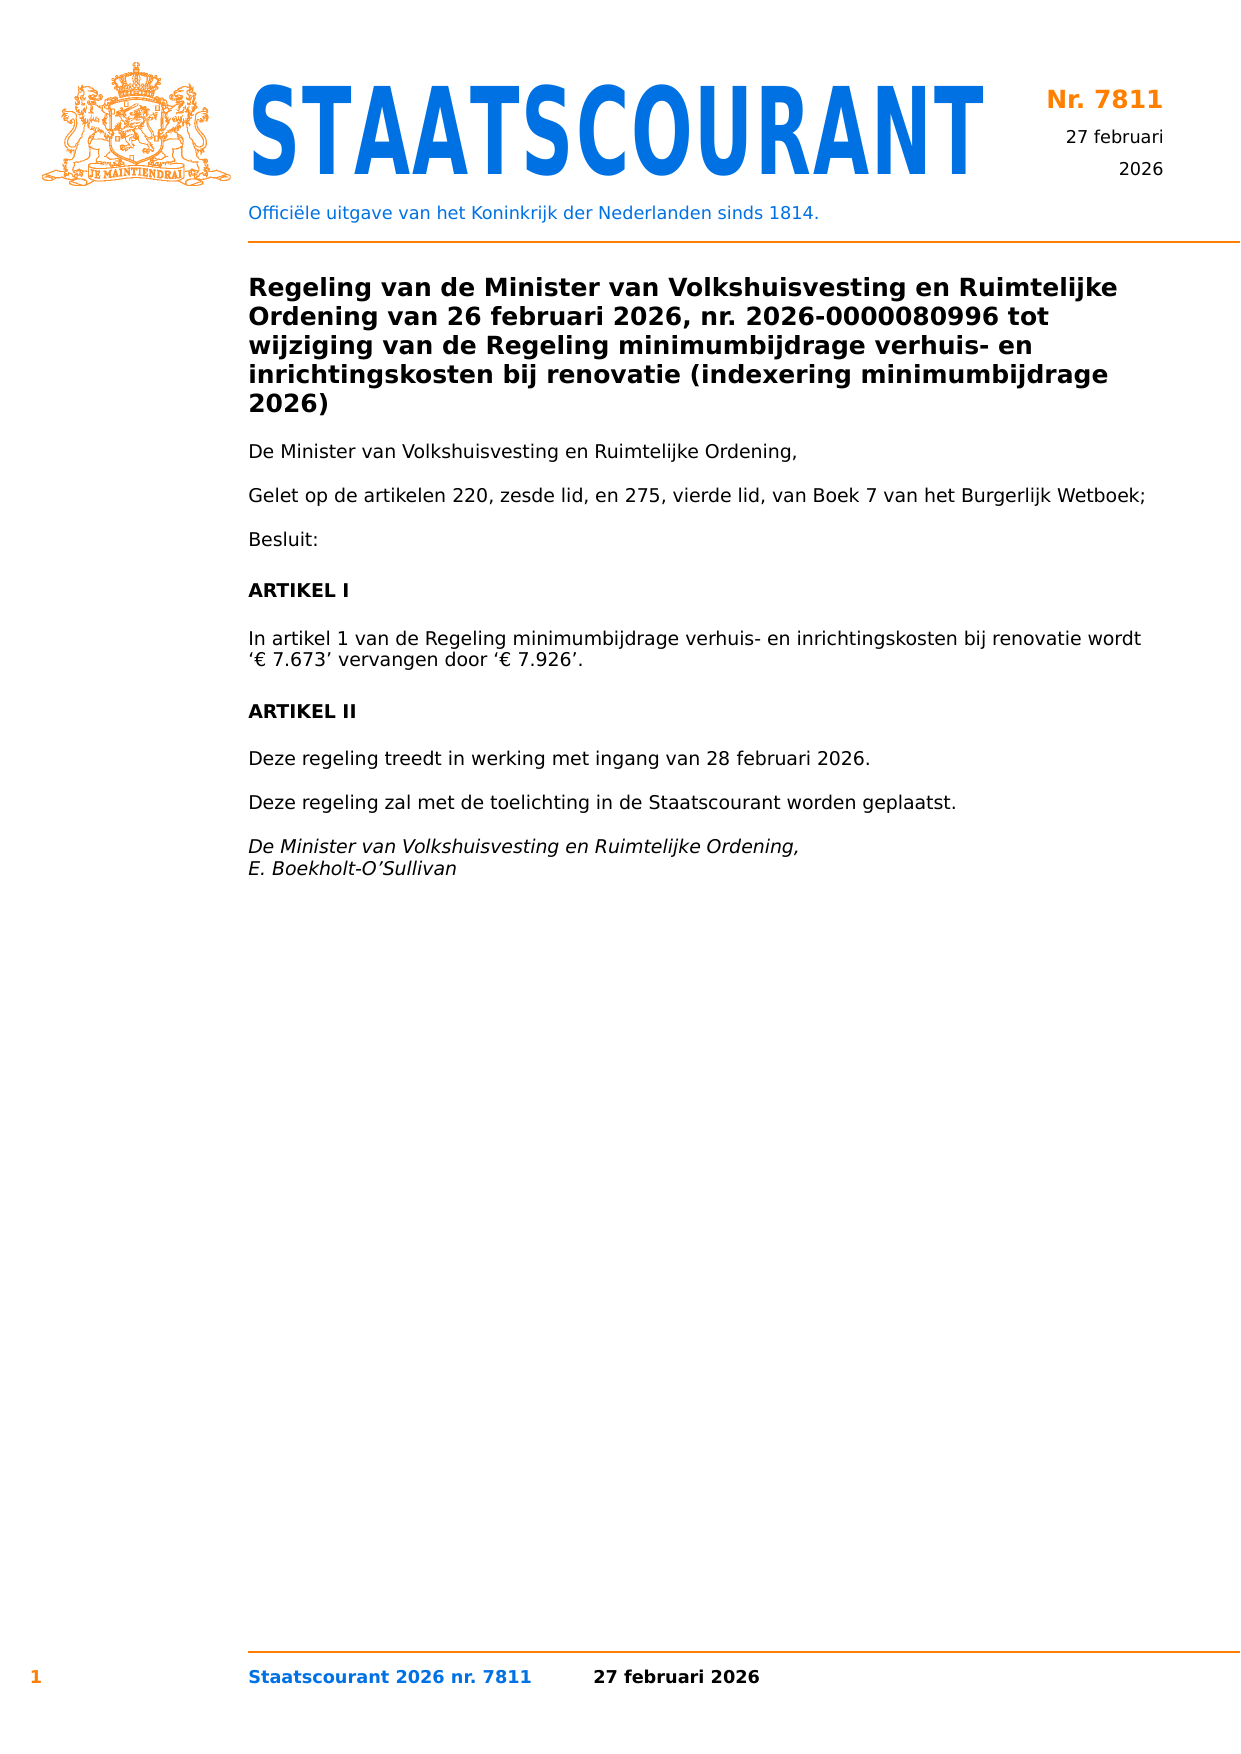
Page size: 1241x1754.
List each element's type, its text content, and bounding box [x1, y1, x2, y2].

subtitle ARTIKEL II [248, 701, 1163, 723]
table_header STAATSCOURANT [248, 62, 998, 203]
text In artikel 1 van de Regeling minimumbijdrage verhuis- en inrichtingskosten bij renovatie wordt ‘€ 7.673’ vervangen door ‘€ 7.926’. [248, 627, 1163, 671]
table_cell 27 februari [998, 121, 1240, 153]
picture [41, 62, 231, 186]
text Deze regeling treedt in werking met ingang van 28 februari 2026. [248, 748, 1163, 770]
table_header Nr. 7811 [998, 62, 1240, 121]
text Besluit: [248, 528, 1163, 550]
table_cell Officiële uitgave van het Koninkrijk der Nederlanden sinds 1814. [248, 203, 1240, 241]
text De Minister van Volkshuisvesting en Ruimtelijke Ordening, [248, 441, 1163, 463]
subtitle Regeling van de Minister van Volkshuisvesting en Ruimtelijke Ordening van 26 februari 2026, nr. 2026-0000080996 tot wijziging van de Regeling minimumbijdrage verhuis- en inrichtingskosten bij renovatie (indexering minimumbijdrage 2026) [248, 273, 1163, 419]
text Deze regeling zal met de toelichting in de Staatscourant worden geplaatst. [248, 792, 1163, 814]
table_cell 2026 [998, 153, 1240, 203]
table_header [25, 62, 248, 241]
subtitle ARTIKEL I [248, 580, 1163, 602]
text Gelet op de artikelen 220, zesde lid, en 275, vierde lid, van Boek 7 van het Burgerlijk Wetboek; [248, 484, 1163, 507]
text De Minister van Volkshuisvesting en Ruimtelijke Ordening, E. Boekholt-O’Sullivan [248, 836, 1163, 880]
